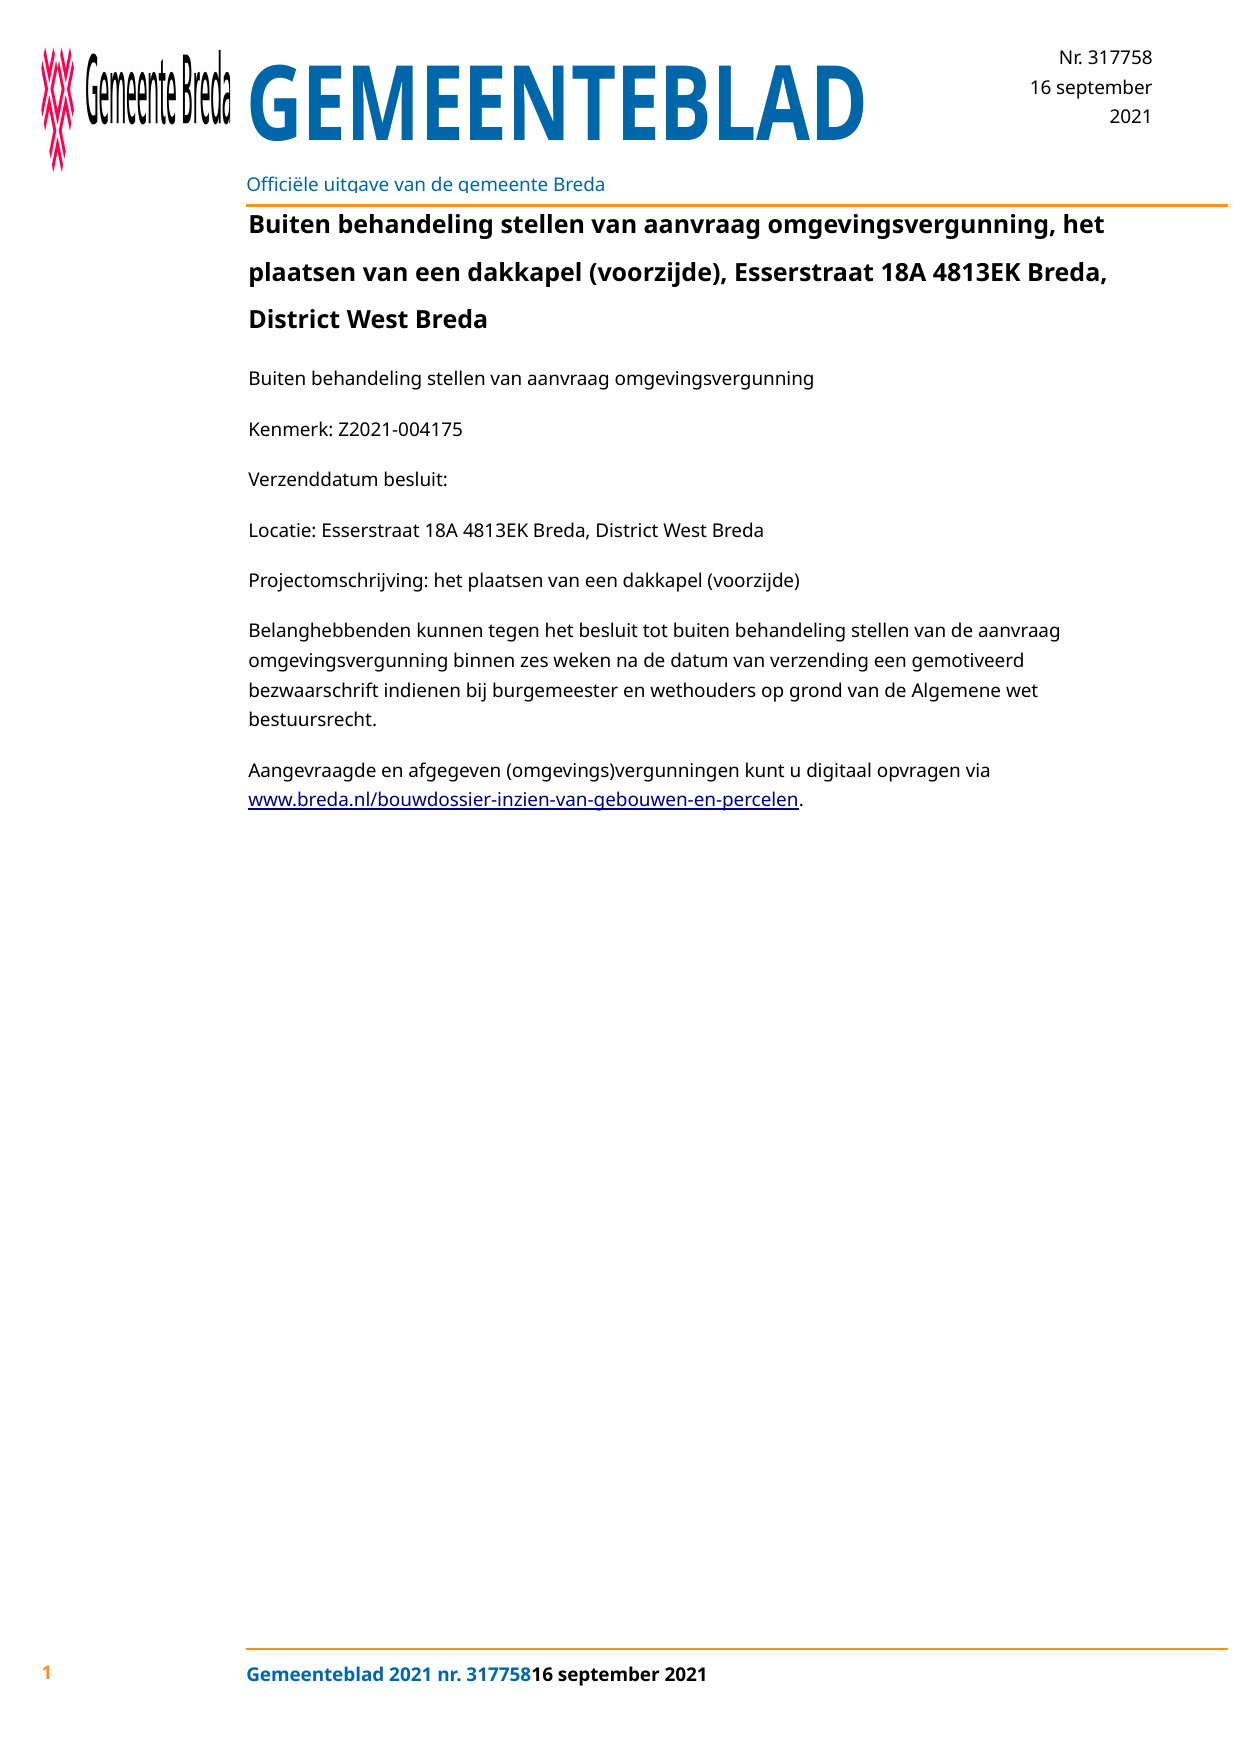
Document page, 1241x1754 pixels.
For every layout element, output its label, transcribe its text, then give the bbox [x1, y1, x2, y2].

text Projectomschrijving: het plaatsen van een dakkapel (voorzijde) [248, 567, 1152, 593]
text Locatie: Esserstraat 18A 4813EK Breda, District West Breda [248, 517, 1152, 542]
text Aangevraagde en afgegeven (omgevings)vergunningen kunt u digitaal opvragen via www.breda.nl/bouwdossier-inzien-van-gebouwen-en-percelen. [248, 757, 1152, 812]
text Buiten behandeling stellen van aanvraag omgevingsvergunning, het plaatsen van een dakkapel (voorzijde), Esserstraat 18A 4813EK Breda, District West Breda [248, 207, 1152, 336]
text Verzenddatum besluit: [248, 466, 1152, 492]
text Kenmerk: Z2021-004175 [248, 416, 1152, 442]
text Buiten behandeling stellen van aanvraag omgevingsvergunning [248, 366, 1152, 391]
picture [41, 47, 231, 172]
text Belanghebbenden kunnen tegen het besluit tot buiten behandeling stellen van de aanvraag omgevingsvergunning binnen zes weken na de datum van verzending een gemotiveerd bezwaarschrift indienen bij burgemeester en wethouders op grond van de Algemene wet bestuursrecht. [248, 618, 1152, 732]
